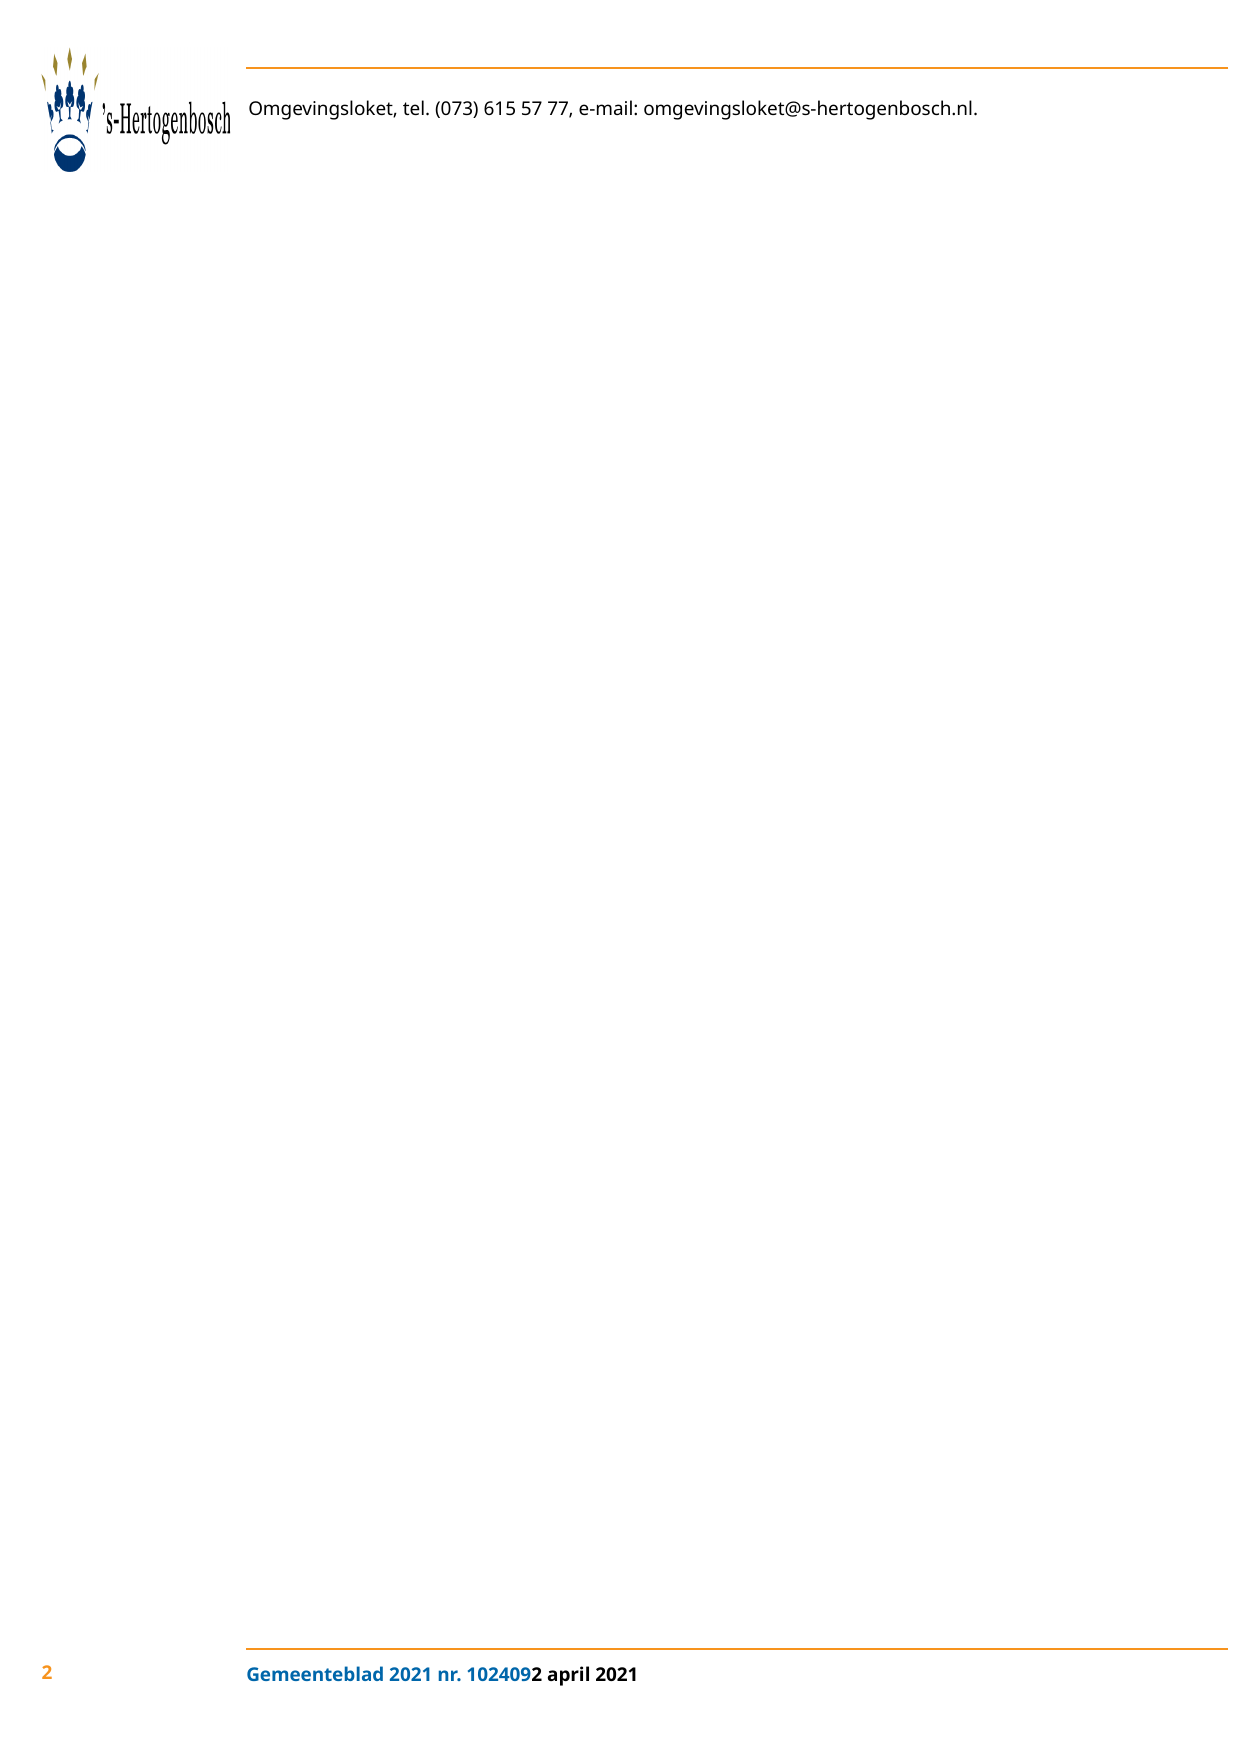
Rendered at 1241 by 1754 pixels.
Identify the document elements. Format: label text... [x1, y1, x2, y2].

picture [41, 47, 231, 172]
text Omgevingsloket, tel. (073) 615 57 77, e-mail: omgevingsloket@s-hertogenbosch.nl. [248, 95, 1152, 121]
